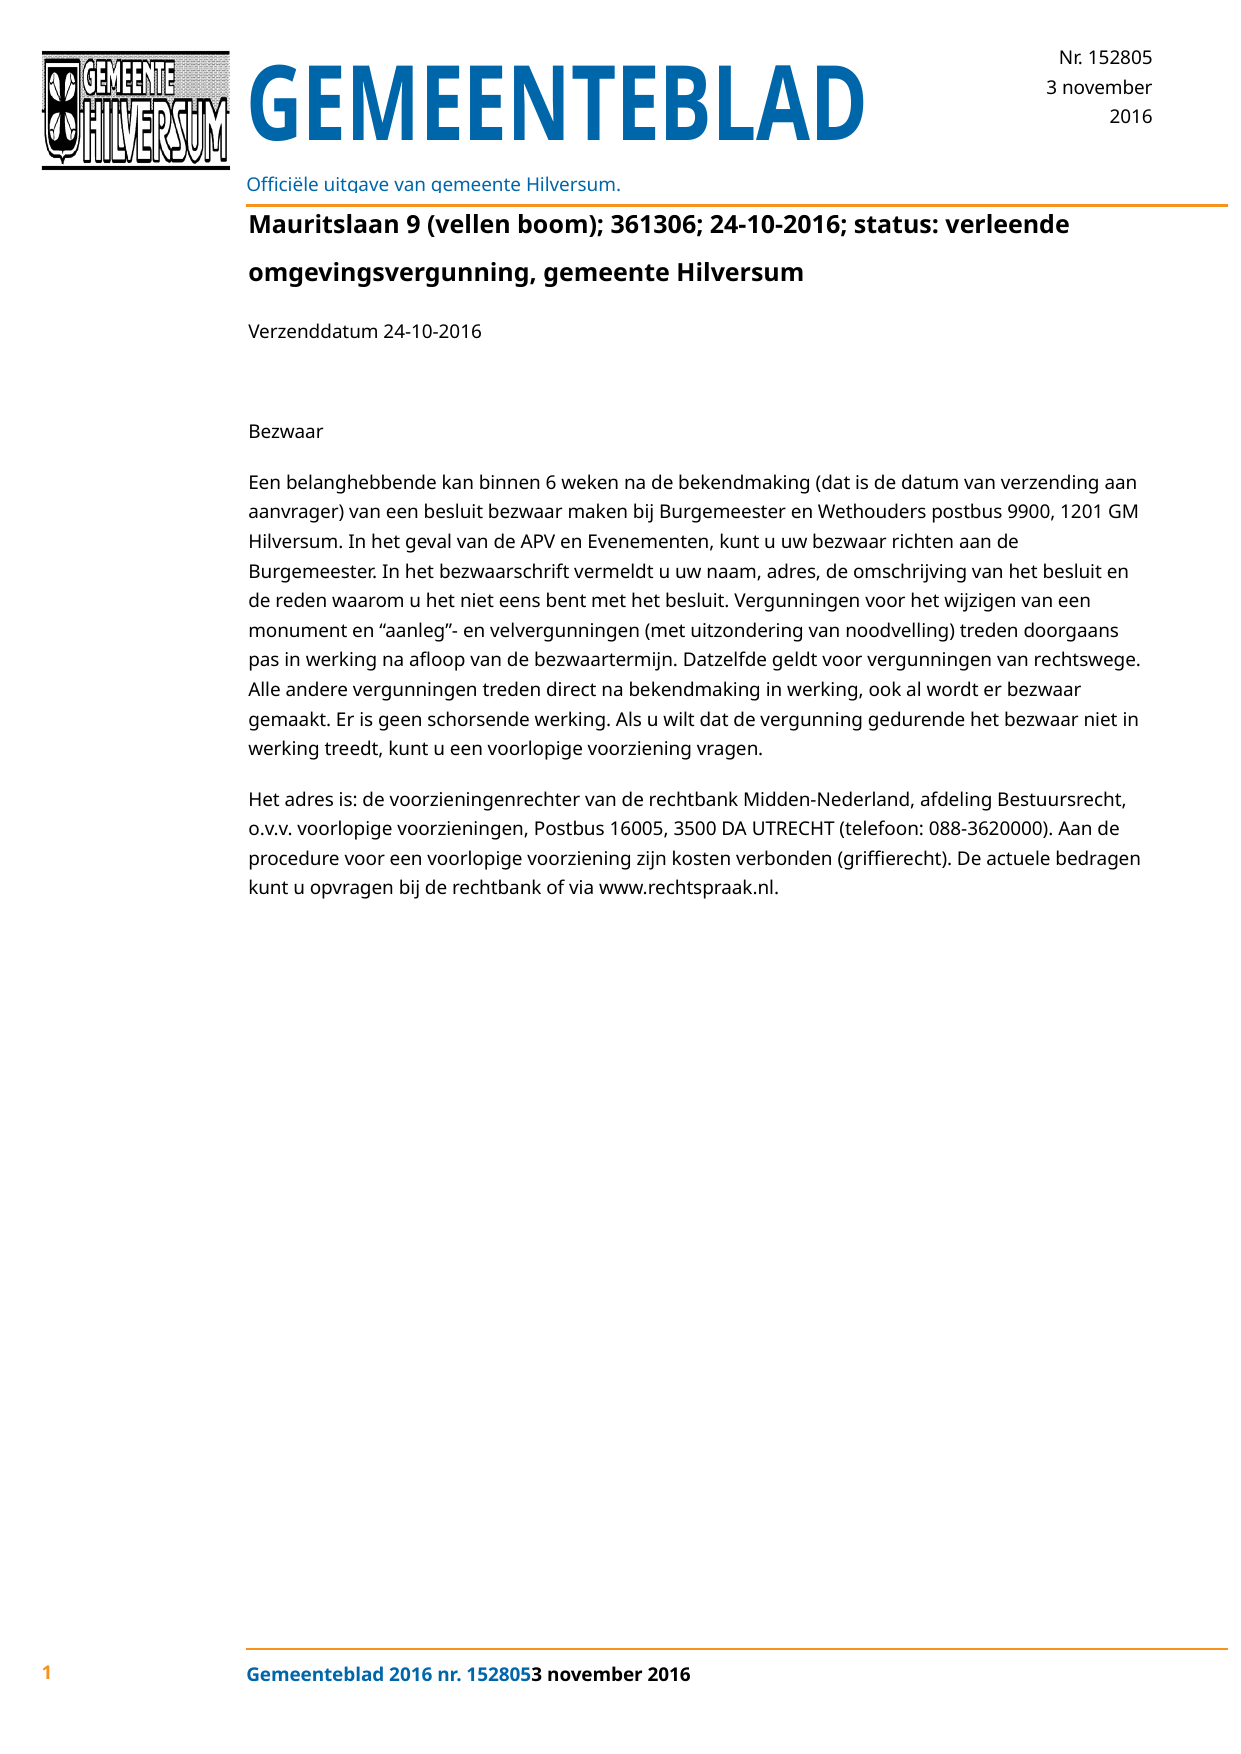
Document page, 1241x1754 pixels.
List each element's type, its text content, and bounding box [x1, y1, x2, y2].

text Een belanghebbende kan binnen 6 weken na de bekendmaking (dat is de datum van verzending aan aanvrager) van een besluit bezwaar maken bij Burgemeester en Wethouders postbus 9900, 1201 GM Hilversum. In het geval van de APV en Evenementen, kunt u uw bezwaar richten aan de Burgemeester. In het bezwaarschrift vermeldt u uw naam, adres, de omschrijving van het besluit en de reden waarom u het niet eens bent met het besluit. Vergunningen voor het wijzigen van een monument en “aanleg”- en velvergunningen (met uitzondering van noodvelling) treden doorgaans pas in werking na afloop van de bezwaartermijn. Datzelfde geldt voor vergunningen van rechtswege. Alle andere vergunningen treden direct na bekendmaking in werking, ook al wordt er bezwaar gemaakt. Er is geen schorsende werking. Als u wilt dat de vergunning gedurende het bezwaar niet in werking treedt, kunt u een voorlopige voorziening vragen. [248, 469, 1152, 761]
text Bezwaar [248, 419, 1152, 444]
text Het adres is: de voorzieningenrechter van de rechtbank Midden-Nederland, afdeling Bestuursrecht, o.v.v. voorlopige voorzieningen, Postbus 16005, 3500 DA UTRECHT (telefoon: 088-3620000). Aan de procedure voor een voorlopige voorziening zijn kosten verbonden (griffierecht). De actuele bedragen kunt u opvragen bij de rechtbank of via www.rechtspraak.nl. [248, 786, 1152, 900]
text Mauritslaan 9 (vellen boom); 361306; 24-10-2016; status: verleende omgevingsvergunning, gemeente Hilversum [248, 207, 1152, 288]
text Verzenddatum 24-10-2016 [248, 318, 1152, 344]
picture [41, 47, 231, 172]
